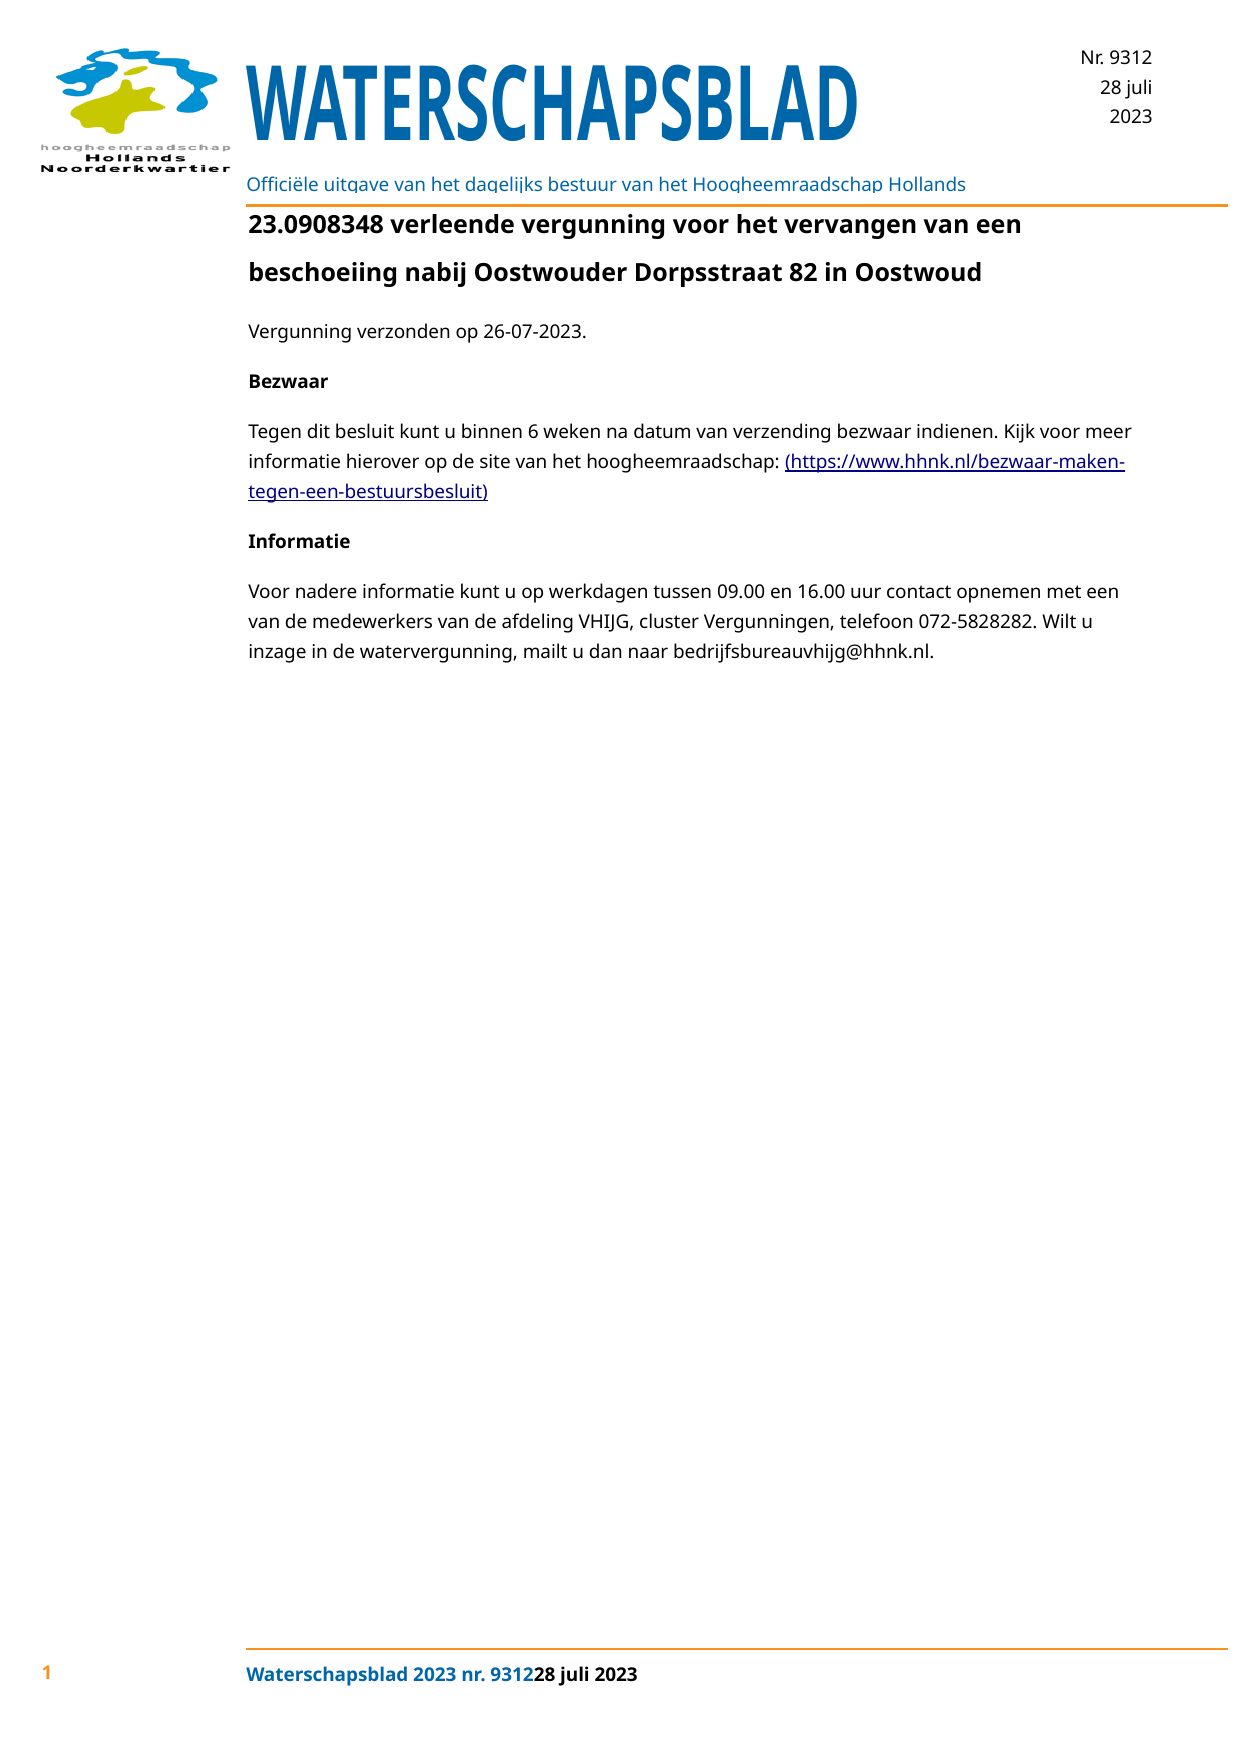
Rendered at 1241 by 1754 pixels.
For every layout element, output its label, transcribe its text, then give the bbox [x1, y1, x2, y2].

picture [41, 47, 231, 172]
text 23.0908348 verleende vergunning voor het vervangen van een beschoeiing nabij Oostwouder Dorpsstraat 82 in Oostwoud [248, 207, 1152, 288]
text Vergunning verzonden op 26-07-2023. [248, 318, 1152, 344]
text Tegen dit besluit kunt u binnen 6 weken na datum van verzending bezwaar indienen. Kijk voor meer informatie hierover op de site van het hoogheemraadschap: (https://www.hhnk.nl/bezwaar-maken-tegen-een-bestuursbesluit) [248, 419, 1152, 504]
text Voor nadere informatie kunt u op werkdagen tussen 09.00 en 16.00 uur contact opnemen met een van de medewerkers van de afdeling VHIJG, cluster Vergunningen, telefoon 072-5828282. Wilt u inzage in de watervergunning, mailt u dan naar bedrijfsbureauvhijg@hhnk.nl. [248, 579, 1152, 664]
text Informatie [248, 528, 1152, 554]
text Bezwaar [248, 368, 1152, 394]
